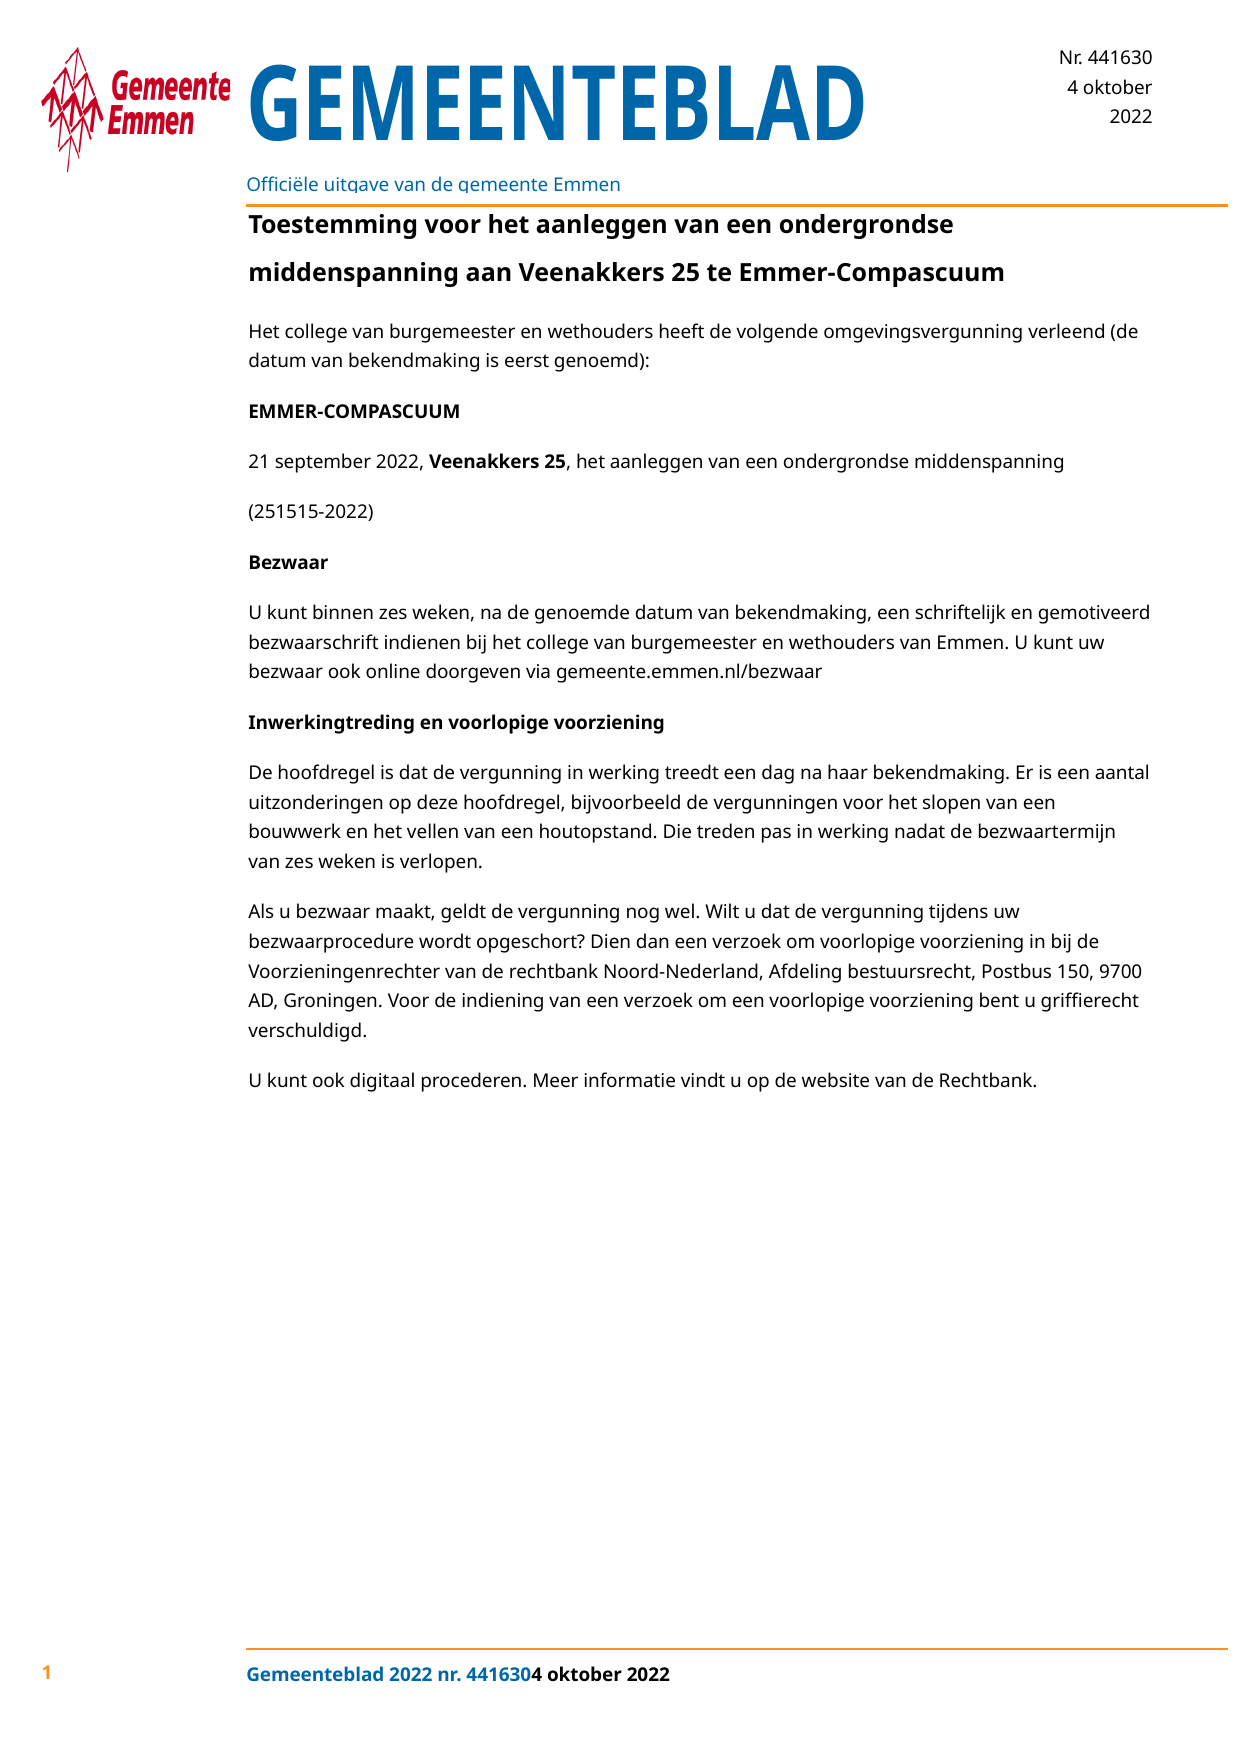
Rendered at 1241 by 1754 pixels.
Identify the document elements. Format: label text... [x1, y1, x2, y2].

text 21 september 2022, Veenakkers 25, het aanleggen van een ondergrondse middenspanning [248, 448, 1152, 474]
text U kunt binnen zes weken, na de genoemde datum van bekendmaking, een schriftelijk en gemotiveerd bezwaarschrift indienen bij het college van burgemeester en wethouders van Emmen. U kunt uw bezwaar ook online doorgeven via gemeente.emmen.nl/bezwaar [248, 599, 1152, 684]
text De hoofdregel is dat de vergunning in werking treedt een dag na haar bekendmaking. Er is een aantal uitzonderingen op deze hoofdregel, bijvoorbeeld de vergunningen voor het slopen van een bouwwerk en het vellen van een houtopstand. Die treden pas in werking nadat de bezwaartermijn van zes weken is verlopen. [248, 759, 1152, 874]
text Toestemming voor het aanleggen van een ondergrondse middenspanning aan Veenakkers 25 te Emmer-Compascuum [248, 207, 1152, 288]
text Als u bezwaar maakt, geldt de vergunning nog wel. Wilt u dat de vergunning tijdens uw bezwaarprocedure wordt opgeschort? Dien dan een verzoek om voorlopige voorziening in bij de Voorzieningenrechter van de rechtbank Noord-Nederland, Afdeling bestuursrecht, Postbus 150, 9700 AD, Groningen. Voor de indiening van een verzoek om een voorlopige voorziening bent u griffierecht verschuldigd. [248, 899, 1152, 1043]
text U kunt ook digitaal procederen. Meer informatie vindt u op de website van de Rechtbank. [248, 1067, 1152, 1093]
text (251515-2022) [248, 499, 1152, 524]
text Bezwaar [248, 549, 1152, 575]
picture [41, 47, 231, 172]
text Het college van burgemeester en wethouders heeft de volgende omgevingsvergunning verleend (de datum van bekendmaking is eerst genoemd): [248, 318, 1152, 373]
text EMMER-COMPASCUUM [248, 398, 1152, 424]
text Inwerkingtreding en voorlopige voorziening [248, 709, 1152, 735]
